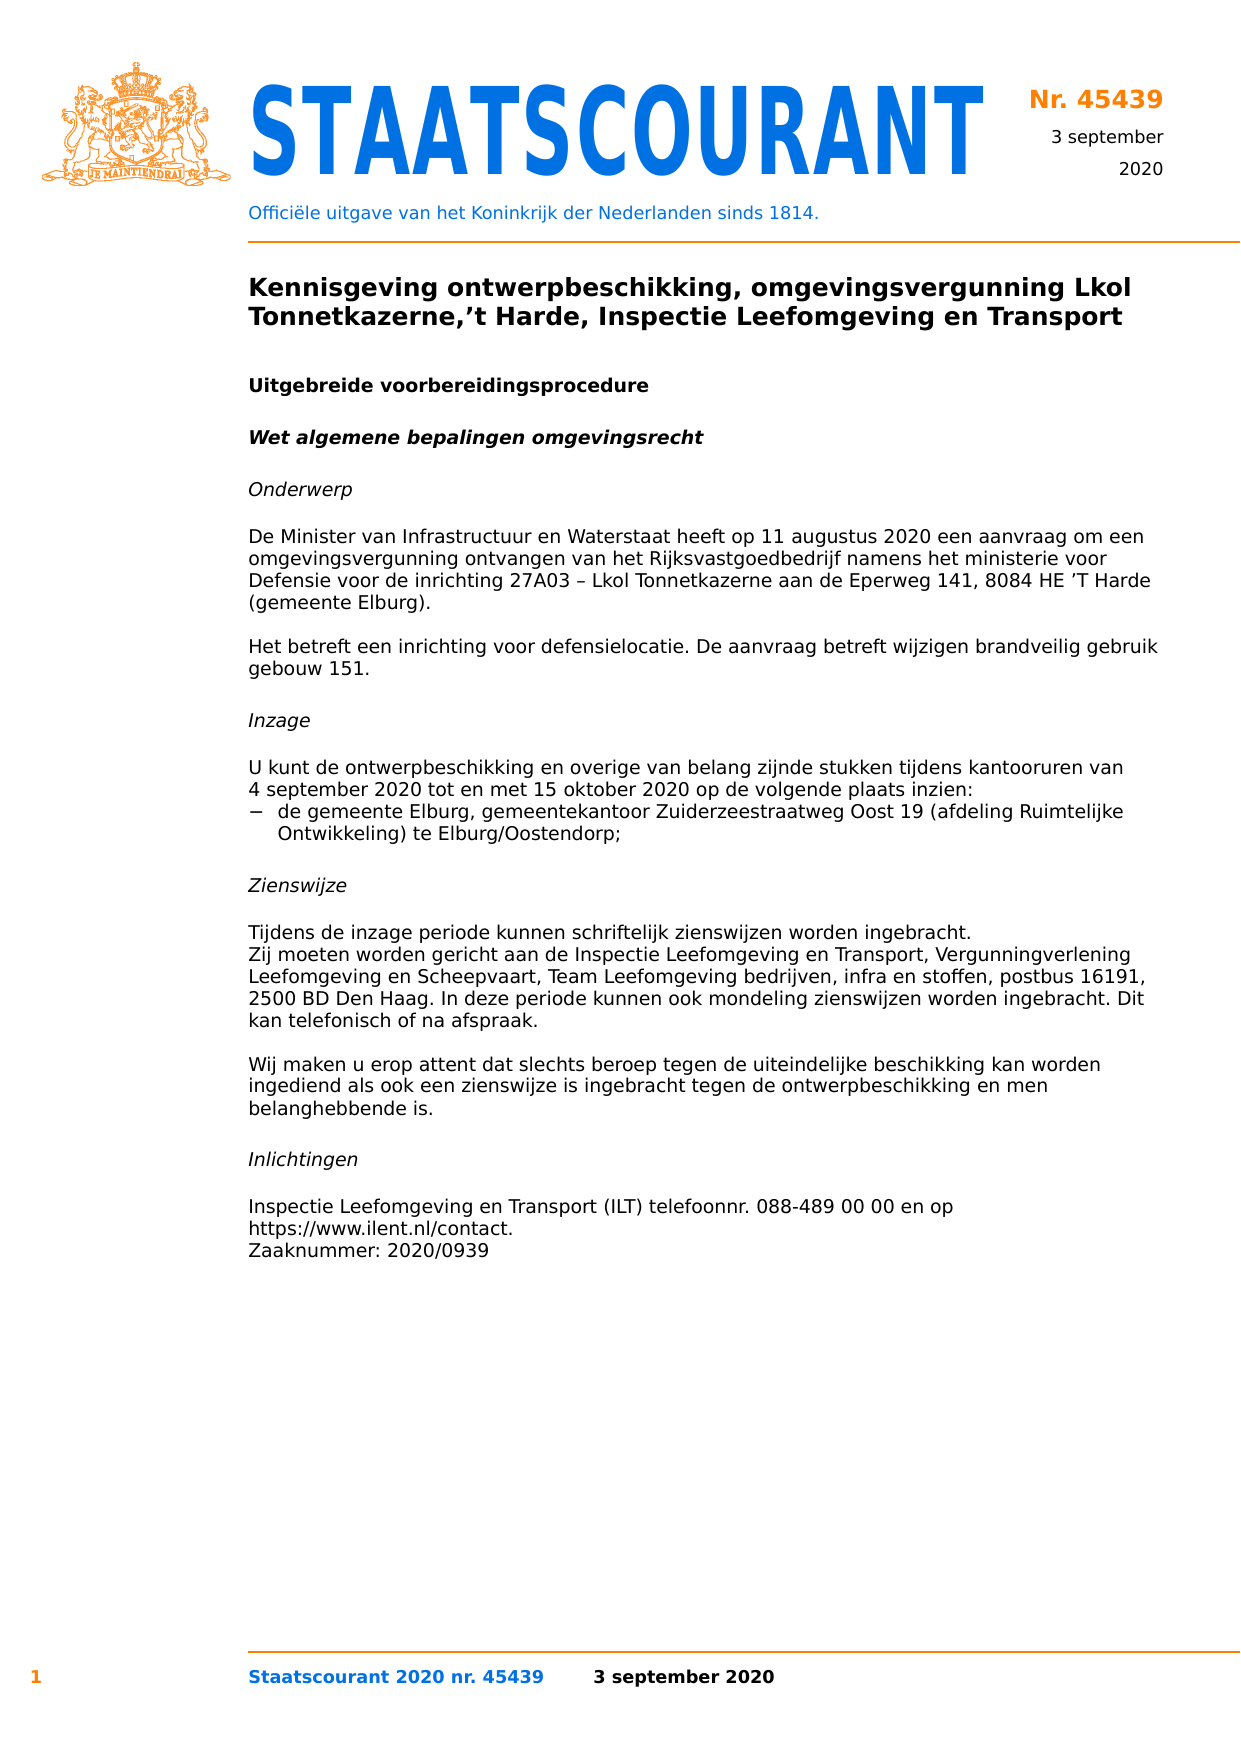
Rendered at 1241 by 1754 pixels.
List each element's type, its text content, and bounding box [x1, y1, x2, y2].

subtitle Kennisgeving ontwerpbeschikking, omgevingsvergunning Lkol Tonnetkazerne,’t Harde, Inspectie Leefomgeving en Transport [248, 273, 1163, 331]
subtitle Inlichtingen [248, 1149, 1163, 1171]
table_header Nr. 45439 [998, 62, 1240, 121]
text Zaaknummer: 2020/0939 [248, 1240, 1163, 1262]
text Tijdens de inzage periode kunnen schriftelijk zienswijzen worden ingebracht. [248, 922, 1163, 944]
text Zij moeten worden gericht aan de Inspectie Leefomgeving en Transport, Vergunningverlening Leefomgeving en Scheepvaart, Team Leefomgeving bedrijven, infra en stoffen, postbus 16191, 2500 BD Den Haag. In deze periode kunnen ook mondeling zienswijzen worden ingebracht. Dit kan telefonisch of na afspraak. [248, 944, 1163, 1032]
table_cell 2020 [998, 153, 1240, 203]
text Wij maken u erop attent dat slechts beroep tegen de uiteindelijke beschikking kan worden ingediend als ook een zienswijze is ingebracht tegen de ontwerpbeschikking en men belanghebbende is. [248, 1053, 1163, 1119]
table_cell 3 september [998, 121, 1240, 153]
text U kunt de ontwerpbeschikking en overige van belang zijnde stukken tijdens kantooruren van 4 september 2020 tot en met 15 oktober 2020 op de volgende plaats inzien: [248, 757, 1163, 801]
subtitle Zienswijze [248, 875, 1163, 897]
subtitle Onderwerp [248, 479, 1163, 501]
subtitle Uitgebreide voorbereidingsprocedure [248, 375, 1163, 397]
text Het betreft een inrichting voor defensielocatie. De aanvraag betreft wijzigen brandveilig gebruik gebouw 151. [248, 636, 1163, 680]
subtitle Wet algemene bepalingen omgevingsrecht [248, 427, 1163, 449]
text − de gemeente Elburg, gemeentekantoor Zuiderzeestraatweg Oost 19 (afdeling Ruimtelijke Ontwikkeling) te Elburg/Oostendorp; [248, 801, 1163, 845]
text De Minister van Infrastructuur en Waterstaat heeft op 11 augustus 2020 een aanvraag om een omgevingsvergunning ontvangen van het Rijksvastgoedbedrijf namens het ministerie voor Defensie voor de inrichting 27A03 – Lkol Tonnetkazerne aan de Eperweg 141, 8084 HE ’T Harde (gemeente Elburg). [248, 526, 1163, 614]
picture [41, 62, 231, 186]
subtitle Inzage [248, 710, 1163, 732]
table_header [25, 62, 248, 241]
table_cell Officiële uitgave van het Koninkrijk der Nederlanden sinds 1814. [248, 203, 1240, 241]
table_header STAATSCOURANT [248, 62, 998, 203]
text Inspectie Leefomgeving en Transport (ILT) telefoonnr. 088-489 00 00 en op https://www.ilent.nl/contact. [248, 1196, 1163, 1240]
